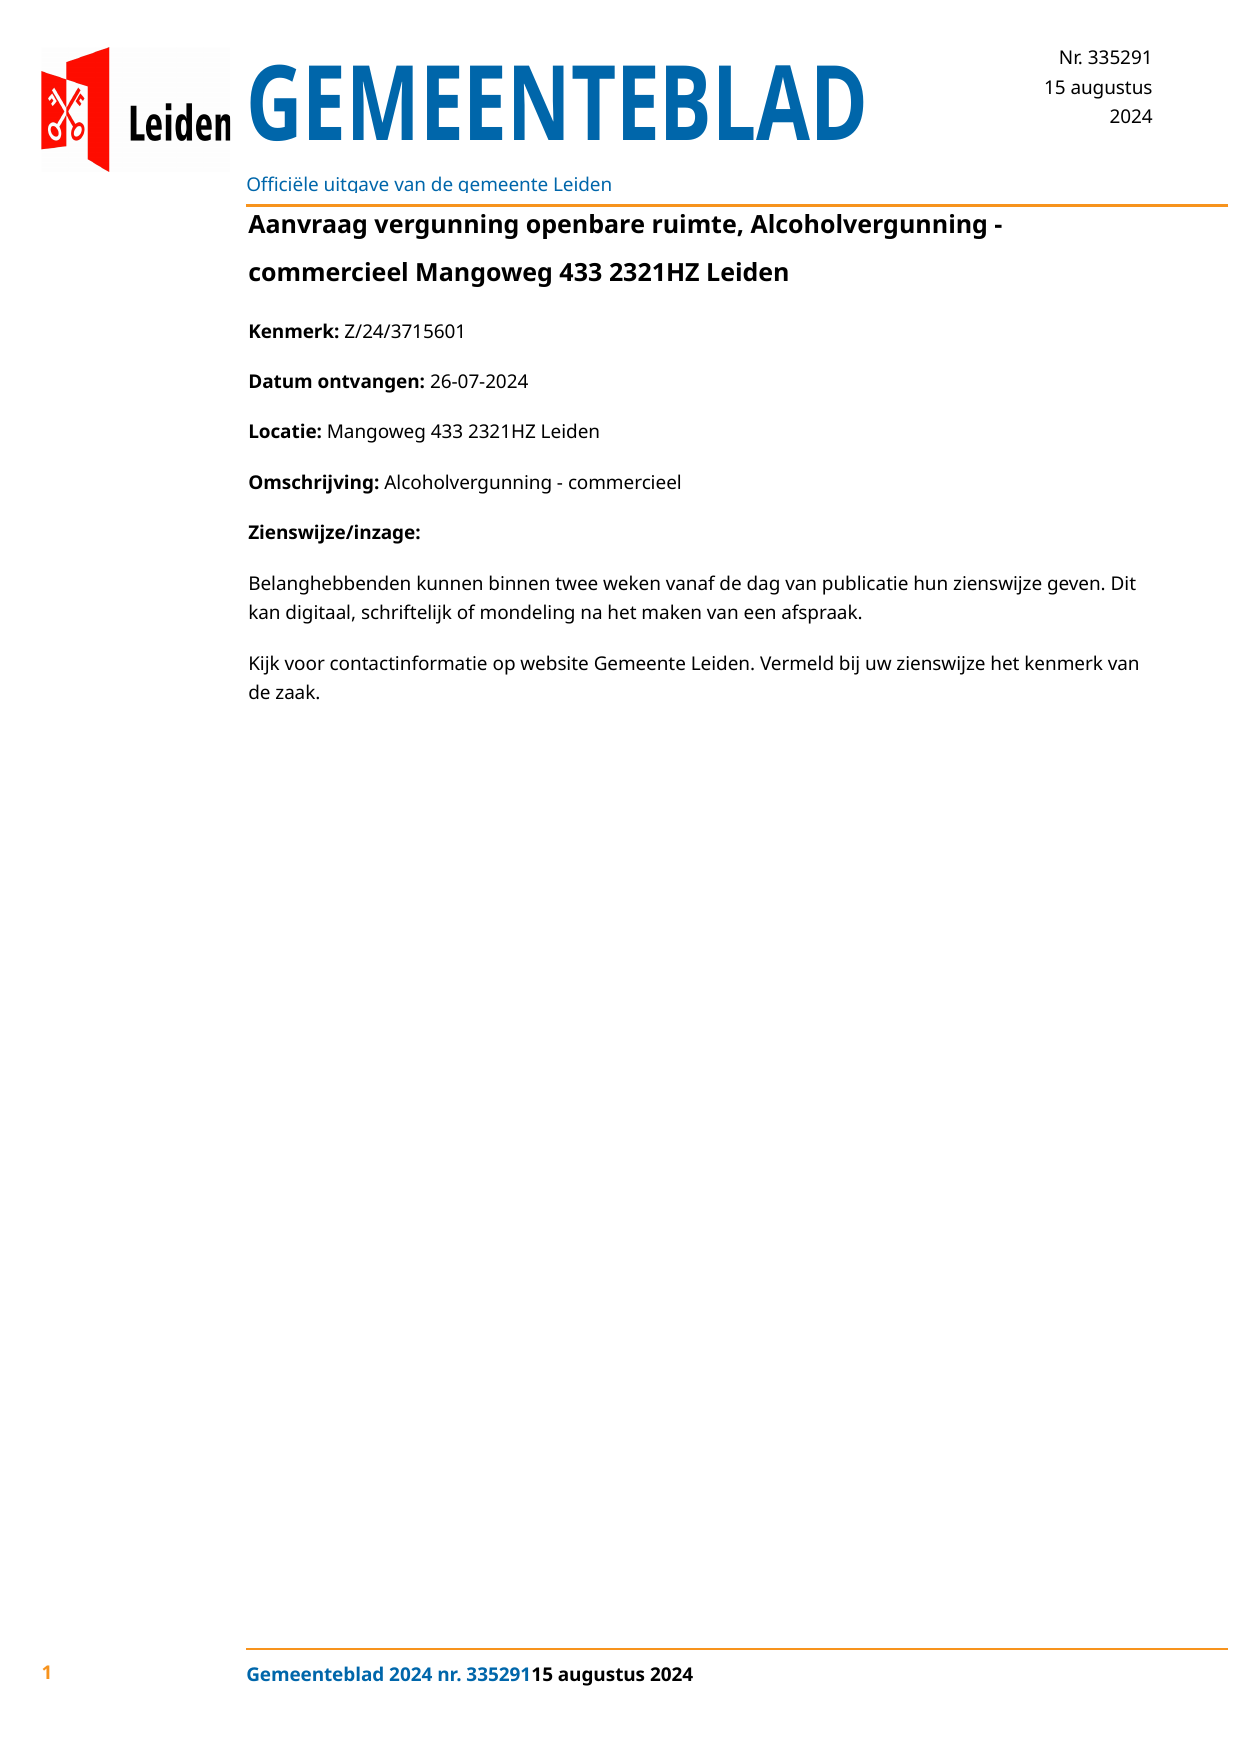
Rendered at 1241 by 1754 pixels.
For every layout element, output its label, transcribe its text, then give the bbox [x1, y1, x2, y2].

text Locatie: Mangoweg 433 2321HZ Leiden [248, 419, 1152, 444]
text Omschrijving: Alcoholvergunning - commercieel [248, 469, 1152, 495]
text Aanvraag vergunning openbare ruimte, Alcoholvergunning - commercieel Mangoweg 433 2321HZ Leiden [248, 207, 1152, 288]
text Belanghebbenden kunnen binnen twee weken vanaf de dag van publicatie hun zienswijze geven. Dit kan digitaal, schriftelijk of mondeling na het maken van een afspraak. [248, 570, 1152, 625]
picture [41, 47, 231, 172]
text Zienswijze/inzage: [248, 519, 1152, 545]
text Kijk voor contactinformatie op website Gemeente Leiden. Vermeld bij uw zienswijze het kenmerk van de zaak. [248, 650, 1152, 705]
text Kenmerk: Z/24/3715601 [248, 318, 1152, 344]
text Datum ontvangen: 26-07-2024 [248, 368, 1152, 394]
